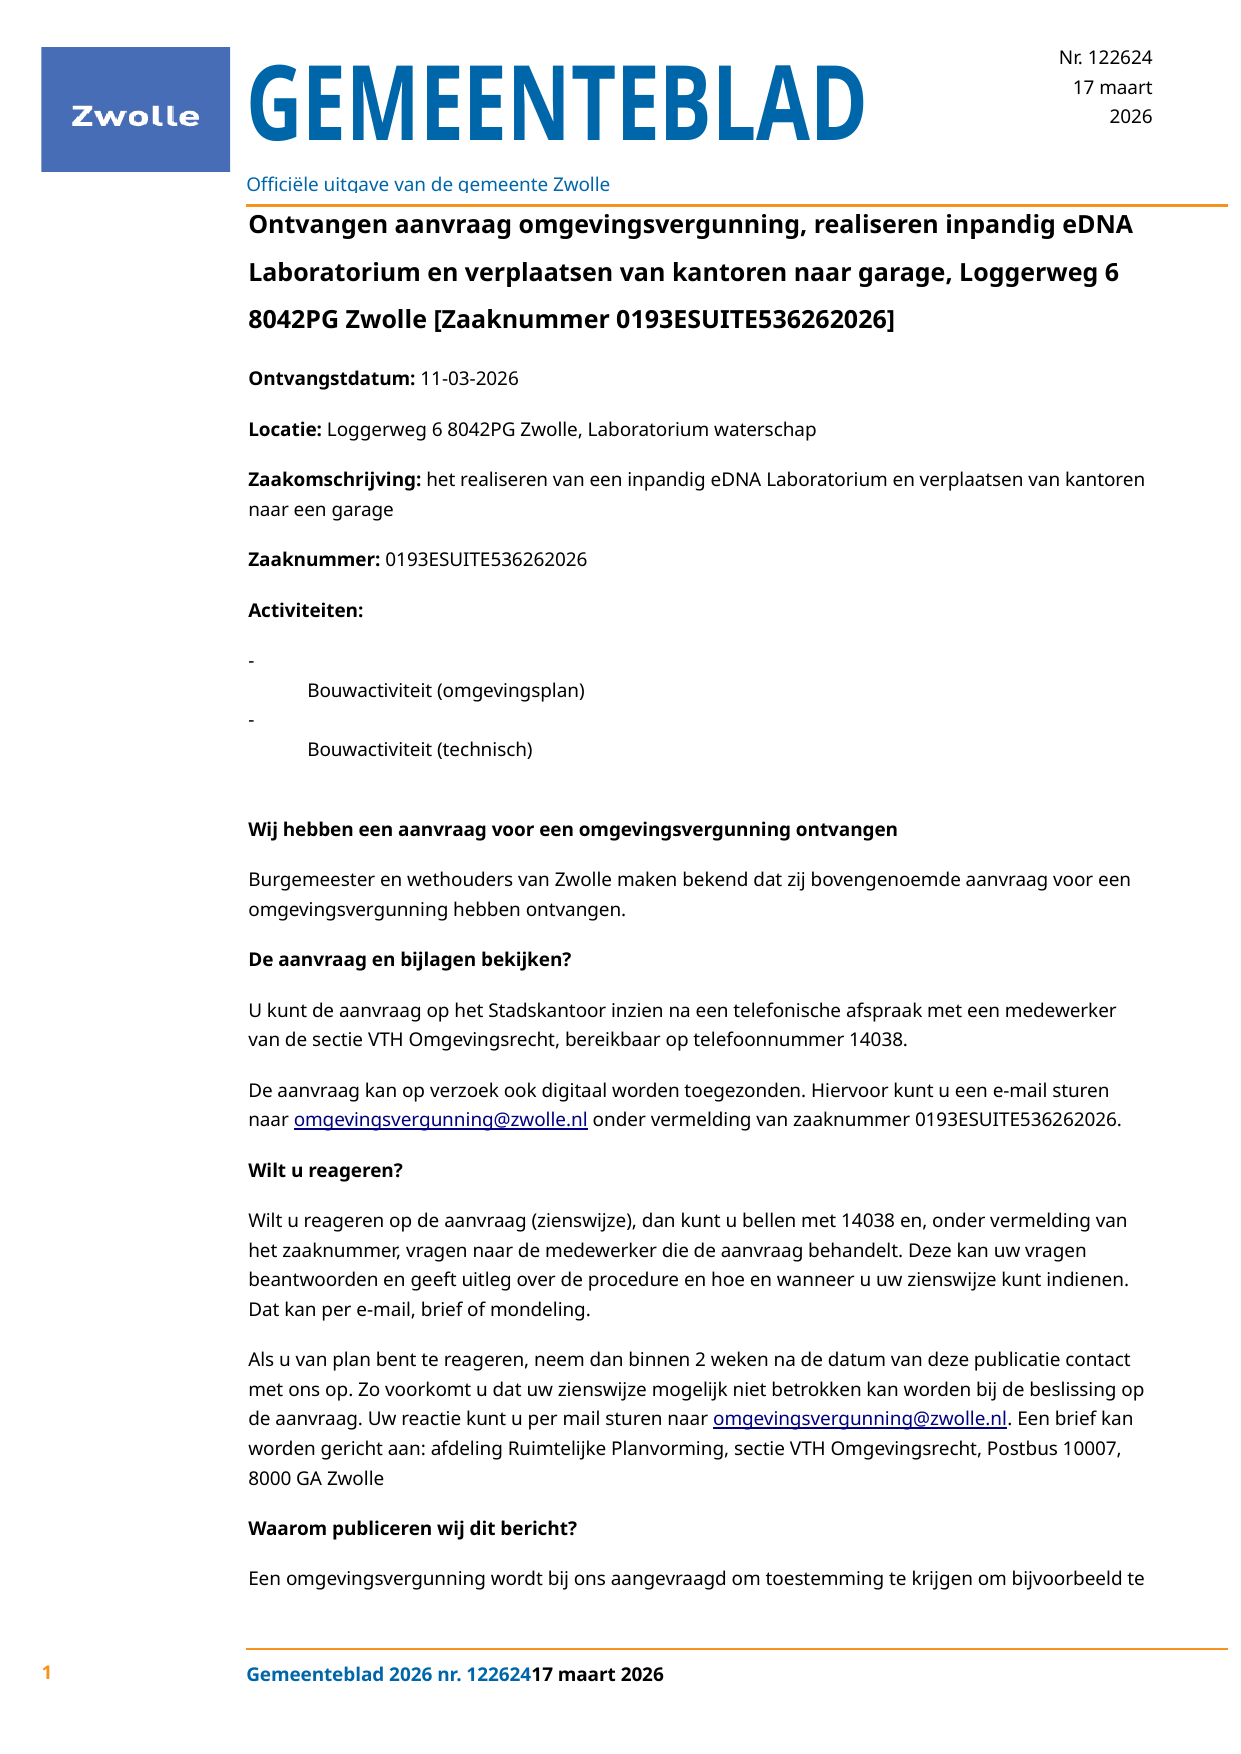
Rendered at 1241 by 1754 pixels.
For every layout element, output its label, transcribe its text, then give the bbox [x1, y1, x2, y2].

text Ontvangen aanvraag omgevingsvergunning, realiseren inpandig eDNA Laboratorium en verplaatsen van kantoren naar garage, Loggerweg 6 8042PG Zwolle [Zaaknummer 0193ESUITE536262026] [248, 207, 1152, 336]
text De aanvraag en bijlagen bekijken? [248, 946, 1152, 972]
text Een omgevingsvergunning wordt bij ons aangevraagd om toestemming te krijgen om bijvoorbeeld te [248, 1566, 1152, 1591]
text Ontvangstdatum: 11-03-2026 [248, 366, 1152, 391]
text Wij hebben een aanvraag voor een omgevingsvergunning ontvangen [248, 816, 1152, 842]
text Zaaknummer: 0193ESUITE536262026 [248, 546, 1152, 572]
text U kunt de aanvraag op het Stadskantoor inzien na een telefonische afspraak met een medewerker van de sectie VTH Omgevingsrecht, bereikbaar op telefoonnummer 14038. [248, 997, 1152, 1052]
list Bouwactiviteit (omgevingsplan) [248, 677, 1152, 702]
text Wilt u reageren op de aanvraag (zienswijze), dan kunt u bellen met 14038 en, onder vermelding van het zaaknummer, vragen naar de medewerker die de aanvraag behandelt. Deze kan uw vragen beantwoorden en geeft uitleg over de procedure en hoe en wanneer u uw zienswijze kunt indienen. Dat kan per e-mail, brief of mondeling. [248, 1207, 1152, 1322]
text Activiteiten: [248, 597, 1152, 622]
list Bouwactiviteit (technisch) [248, 736, 1152, 762]
text Wilt u reageren? [248, 1157, 1152, 1182]
text De aanvraag kan op verzoek ook digitaal worden toegezonden. Hiervoor kunt u een e-mail sturen naar omgevingsvergunning@zwolle.nl onder vermelding van zaaknummer 0193ESUITE536262026. [248, 1077, 1152, 1132]
text Als u van plan bent te reageren, neem dan binnen 2 weken na de datum van deze publicatie contact met ons op. Zo voorkomt u dat uw zienswijze mogelijk niet betrokken kan worden bij de beslissing op de aanvraag. Uw reactie kunt u per mail sturen naar omgevingsvergunning@zwolle.nl. Een brief kan worden gericht aan: afdeling Ruimtelijke Planvorming, sectie VTH Omgevingsrecht, Postbus 10007, 8000 GA Zwolle [248, 1346, 1152, 1490]
text Zaakomschrijving: het realiseren van een inpandig eDNA Laboratorium en verplaatsen van kantoren naar een garage [248, 466, 1152, 522]
text Burgemeester en wethouders van Zwolle maken bekend dat zij bovengenoemde aanvraag voor een omgevingsvergunning hebben ontvangen. [248, 866, 1152, 922]
text Locatie: Loggerweg 6 8042PG Zwolle, Laboratorium waterschap [248, 416, 1152, 442]
text Waarom publiceren wij dit bericht? [248, 1515, 1152, 1541]
picture [41, 47, 231, 172]
